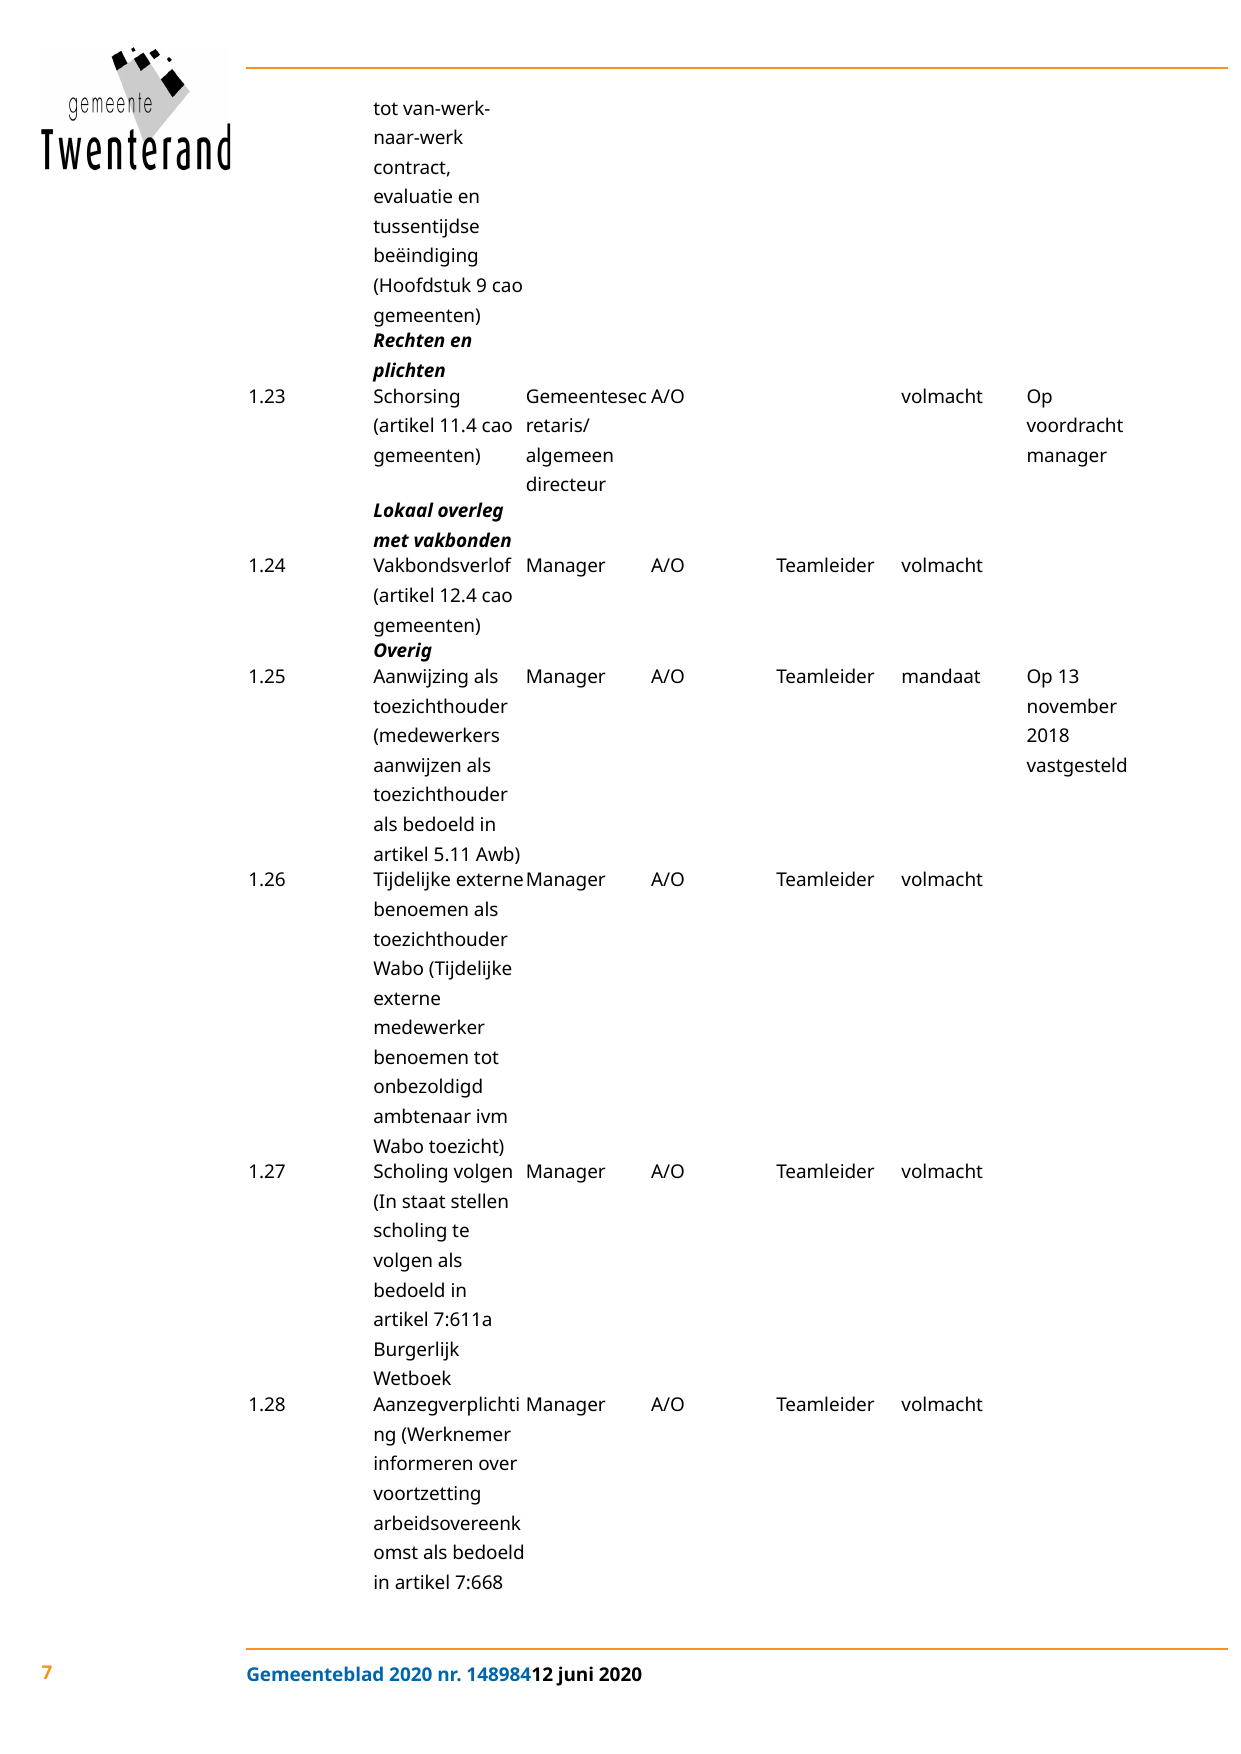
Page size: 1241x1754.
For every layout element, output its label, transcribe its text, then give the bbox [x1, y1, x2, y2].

table_cell [1026, 328, 1152, 383]
table_cell [651, 638, 776, 663]
table_cell Manager [526, 663, 651, 867]
table_cell [776, 498, 901, 553]
picture [41, 47, 231, 172]
table_cell volmacht [901, 553, 1026, 638]
table_cell [776, 383, 901, 497]
table_cell Teamleider [776, 1391, 901, 1594]
table_cell A/O [651, 1159, 776, 1391]
table_cell A/O [651, 663, 776, 867]
table_cell [248, 95, 373, 328]
table_cell A/O [651, 553, 776, 638]
table_cell [526, 638, 651, 663]
table_cell A/O [651, 1391, 776, 1594]
table_cell Aanwijzing als toezichthouder (medewerkers aanwijzen als toezichthouder als bedoeld in artikel 5.11 Awb) [373, 663, 526, 867]
table_cell Teamleider [776, 663, 901, 867]
table_cell [248, 638, 373, 663]
table_cell 1.24 [248, 553, 373, 638]
table_cell tot van-werk-naar-werk contract, evaluatie en tussentijdse beëindiging (Hoofdstuk 9 cao gemeenten) [373, 95, 526, 328]
table_cell Op voordracht manager [1026, 383, 1152, 497]
table_cell volmacht [901, 867, 1026, 1158]
table_cell Manager [526, 867, 651, 1158]
table_cell 1.23 [248, 383, 373, 497]
table_cell volmacht [901, 383, 1026, 497]
table_cell [901, 95, 1026, 328]
table_cell Manager [526, 1159, 651, 1391]
table_cell 1.25 [248, 663, 373, 867]
table_cell Scholing volgen (In staat stellen scholing te volgen als bedoeld in artikel 7:611a Burgerlijk Wetboek [373, 1159, 526, 1391]
table_cell [248, 498, 373, 553]
table_cell Tijdelijke externe benoemen als toezichthouder Wabo (Tijdelijke externe medewerker benoemen tot onbezoldigd ambtenaar ivm Wabo toezicht) [373, 867, 526, 1158]
table_cell [651, 328, 776, 383]
table_cell [1026, 1391, 1152, 1594]
table_cell 1.26 [248, 867, 373, 1158]
table_cell Rechten en plichten [373, 328, 526, 383]
table_cell [1026, 498, 1152, 553]
table_cell [248, 328, 373, 383]
table_cell [901, 328, 1026, 383]
table_cell Op 13 november 2018 vastgesteld [1026, 663, 1152, 867]
table_cell [651, 498, 776, 553]
table_cell volmacht [901, 1391, 1026, 1594]
table_cell Lokaal overleg met vakbonden [373, 498, 526, 553]
table_cell Manager [526, 1391, 651, 1594]
table_cell Overig [373, 638, 526, 663]
table_cell [776, 328, 901, 383]
table_cell 1.27 [248, 1159, 373, 1391]
table_cell [776, 638, 901, 663]
table_cell [526, 328, 651, 383]
table_cell [901, 498, 1026, 553]
table_cell 1.28 [248, 1391, 373, 1594]
table_cell A/O [651, 867, 776, 1158]
table_cell [1026, 638, 1152, 663]
table_cell [1026, 1159, 1152, 1391]
table_cell [526, 95, 651, 328]
table_cell [651, 95, 776, 328]
table_cell volmacht [901, 1159, 1026, 1391]
table_cell [1026, 95, 1152, 328]
table_cell Vakbondsverlof (artikel 12.4 cao gemeenten) [373, 553, 526, 638]
table_cell Schorsing (artikel 11.4 cao gemeenten) [373, 383, 526, 497]
table_cell [776, 95, 901, 328]
table_cell mandaat [901, 663, 1026, 867]
table_cell [901, 638, 1026, 663]
table_cell Teamleider [776, 867, 901, 1158]
table_cell [1026, 867, 1152, 1158]
table_cell [1026, 553, 1152, 638]
table_cell [526, 498, 651, 553]
table_cell Manager [526, 553, 651, 638]
table_cell Gemeentesecretaris/ algemeen directeur [526, 383, 651, 497]
table_cell Teamleider [776, 553, 901, 638]
table_cell Teamleider [776, 1159, 901, 1391]
table_cell A/O [651, 383, 776, 497]
table_cell Aanzegverplichting (Werknemer informeren over voortzetting arbeidsovereenkomst als bedoeld in artikel 7:668 [373, 1391, 526, 1594]
